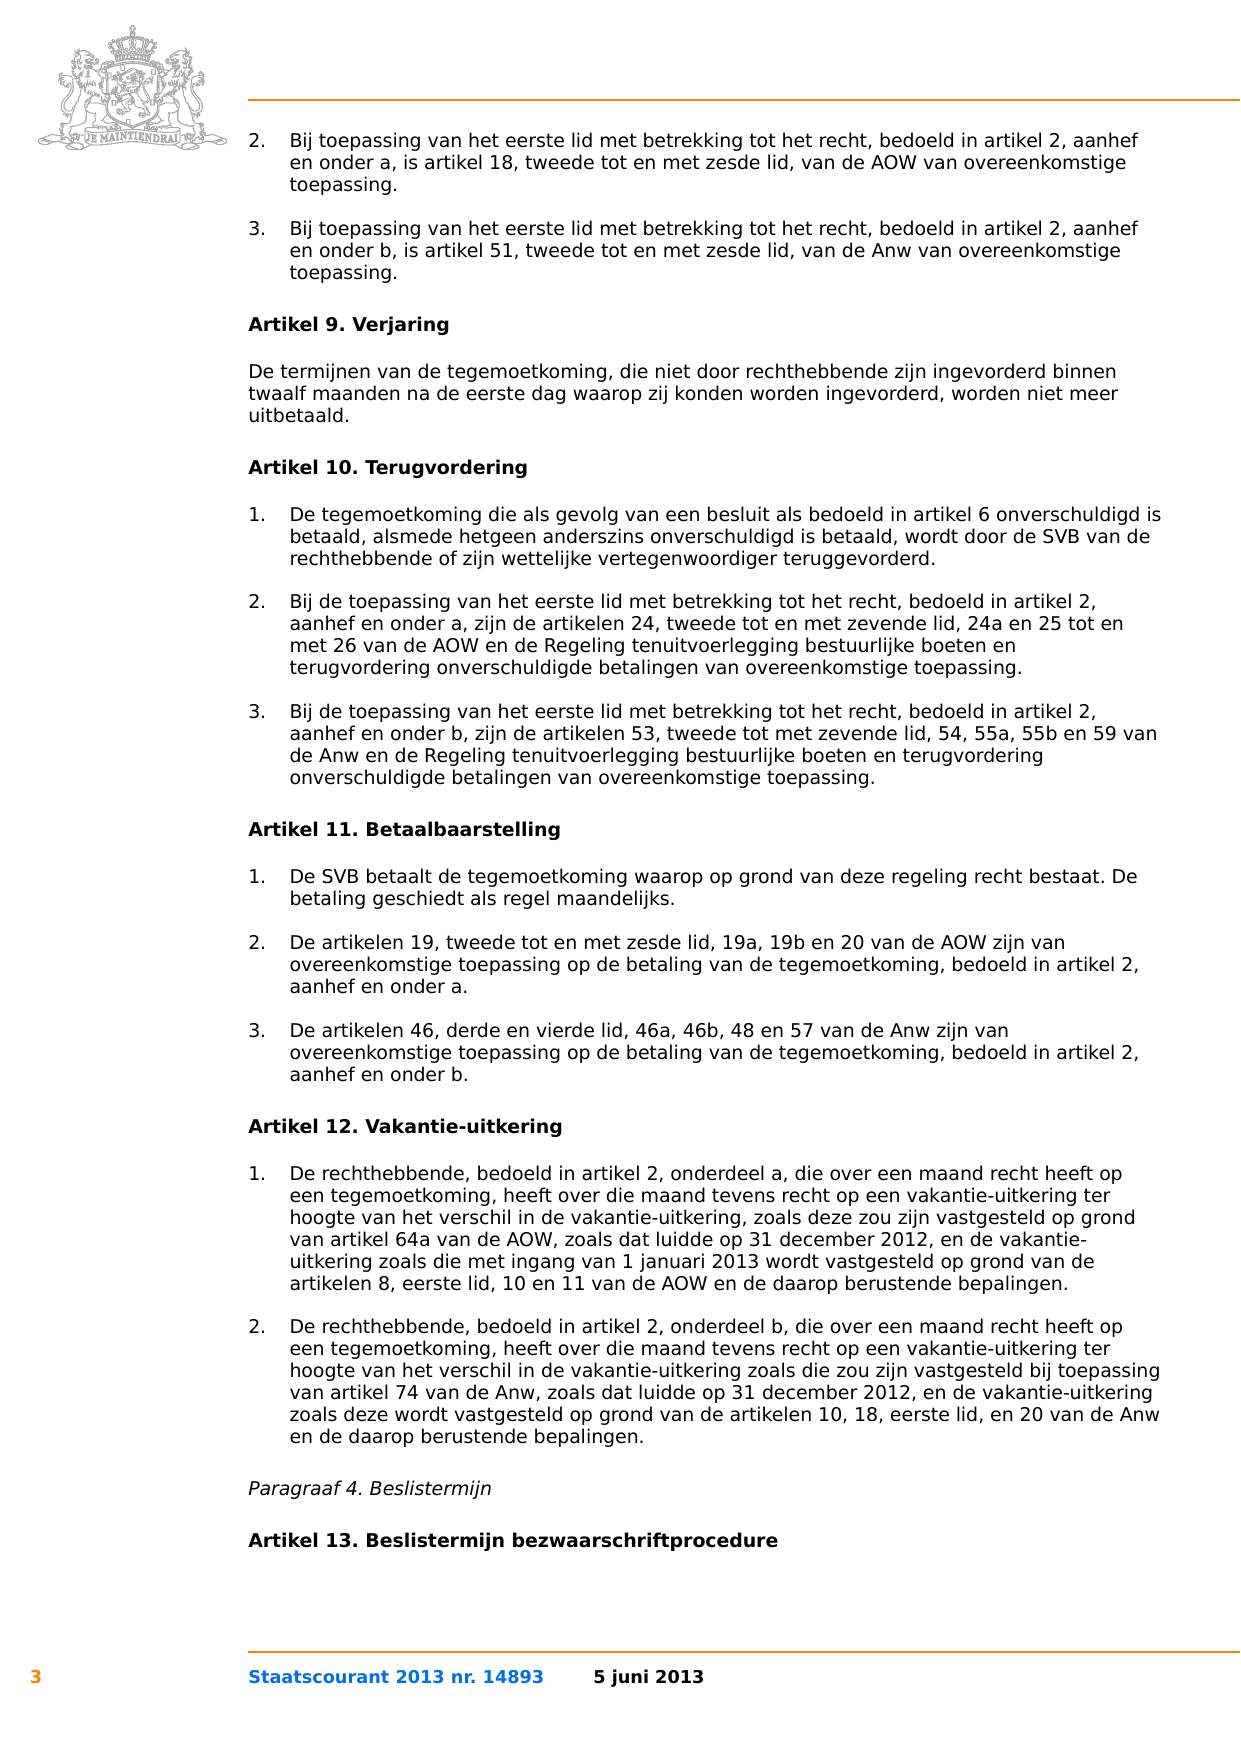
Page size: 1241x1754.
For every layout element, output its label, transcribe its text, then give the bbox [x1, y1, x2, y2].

subtitle Artikel 10. Terugvordering [248, 457, 1163, 478]
text De termijnen van de tegemoetkoming, die niet door rechthebbende zijn ingevorderd binnen twaalf maanden na de eerste dag waarop zij konden worden ingevorderd, worden niet meer uitbetaald. [248, 361, 1163, 427]
picture [38, 25, 227, 150]
text 3. Bij de toepassing van het eerste lid met betrekking tot het recht, bedoeld in artikel 2, aanhef en onder b, zijn de artikelen 53, tweede tot met zevende lid, 54, 55a, 55b en 59 van de Anw en de Regeling tenuitvoerlegging bestuurlijke boeten en terugvordering onverschuldigde betalingen van overeenkomstige toepassing. [248, 701, 1163, 789]
subtitle Artikel 12. Vakantie-uitkering [248, 1116, 1163, 1138]
text 1. De tegemoetkoming die als gevolg van een besluit als bedoeld in artikel 6 onverschuldigd is betaald, alsmede hetgeen anderszins onverschuldigd is betaald, wordt door de SVB van de rechthebbende of zijn wettelijke vertegenwoordiger teruggevorderd. [248, 503, 1163, 569]
subtitle Paragraaf 4. Beslistermijn [248, 1478, 1163, 1500]
subtitle Artikel 11. Betaalbaarstelling [248, 819, 1163, 841]
text 1. De SVB betaalt de tegemoetkoming waarop op grond van deze regeling recht bestaat. De betaling geschiedt als regel maandelijks. [248, 866, 1163, 910]
text 3. De artikelen 46, derde en vierde lid, 46a, 46b, 48 en 57 van de Anw zijn van overeenkomstige toepassing op de betaling van de tegemoetkoming, bedoeld in artikel 2, aanhef en onder b. [248, 1020, 1163, 1086]
subtitle Artikel 9. Verjaring [248, 314, 1163, 336]
subtitle Artikel 13. Beslistermijn bezwaarschriftprocedure [248, 1530, 1163, 1552]
text 2. De rechthebbende, bedoeld in artikel 2, onderdeel b, die over een maand recht heeft op een tegemoetkoming, heeft over die maand tevens recht op een vakantie-uitkering ter hoogte van het verschil in de vakantie-uitkering zoals die zou zijn vastgesteld bij toepassing van artikel 74 van de Anw, zoals dat luidde op 31 december 2012, en de vakantie-uitkering zoals deze wordt vastgesteld op grond van de artikelen 10, 18, eerste lid, en 20 van de Anw en de daarop berustende bepalingen. [248, 1316, 1163, 1448]
text 2. Bij de toepassing van het eerste lid met betrekking tot het recht, bedoeld in artikel 2, aanhef en onder a, zijn de artikelen 24, tweede tot en met zevende lid, 24a en 25 tot en met 26 van de AOW en de Regeling tenuitvoerlegging bestuurlijke boeten en terugvordering onverschuldigde betalingen van overeenkomstige toepassing. [248, 591, 1163, 679]
text 1. De rechthebbende, bedoeld in artikel 2, onderdeel a, die over een maand recht heeft op een tegemoetkoming, heeft over die maand tevens recht op een vakantie-uitkering ter hoogte van het verschil in de vakantie-uitkering, zoals deze zou zijn vastgesteld op grond van artikel 64a van de AOW, zoals dat luidde op 31 december 2012, en de vakantie-uitkering zoals die met ingang van 1 januari 2013 wordt vastgesteld op grond van de artikelen 8, eerste lid, 10 en 11 van de AOW en de daarop berustende bepalingen. [248, 1163, 1163, 1294]
text 2. De artikelen 19, tweede tot en met zesde lid, 19a, 19b en 20 van de AOW zijn van overeenkomstige toepassing op de betaling van de tegemoetkoming, bedoeld in artikel 2, aanhef en onder a. [248, 932, 1163, 998]
text 3. Bij toepassing van het eerste lid met betrekking tot het recht, bedoeld in artikel 2, aanhef en onder b, is artikel 51, tweede tot en met zesde lid, van de Anw van overeenkomstige toepassing. [248, 218, 1163, 284]
text 2. Bij toepassing van het eerste lid met betrekking tot het recht, bedoeld in artikel 2, aanhef en onder a, is artikel 18, tweede tot en met zesde lid, van de AOW van overeenkomstige toepassing. [248, 130, 1163, 196]
